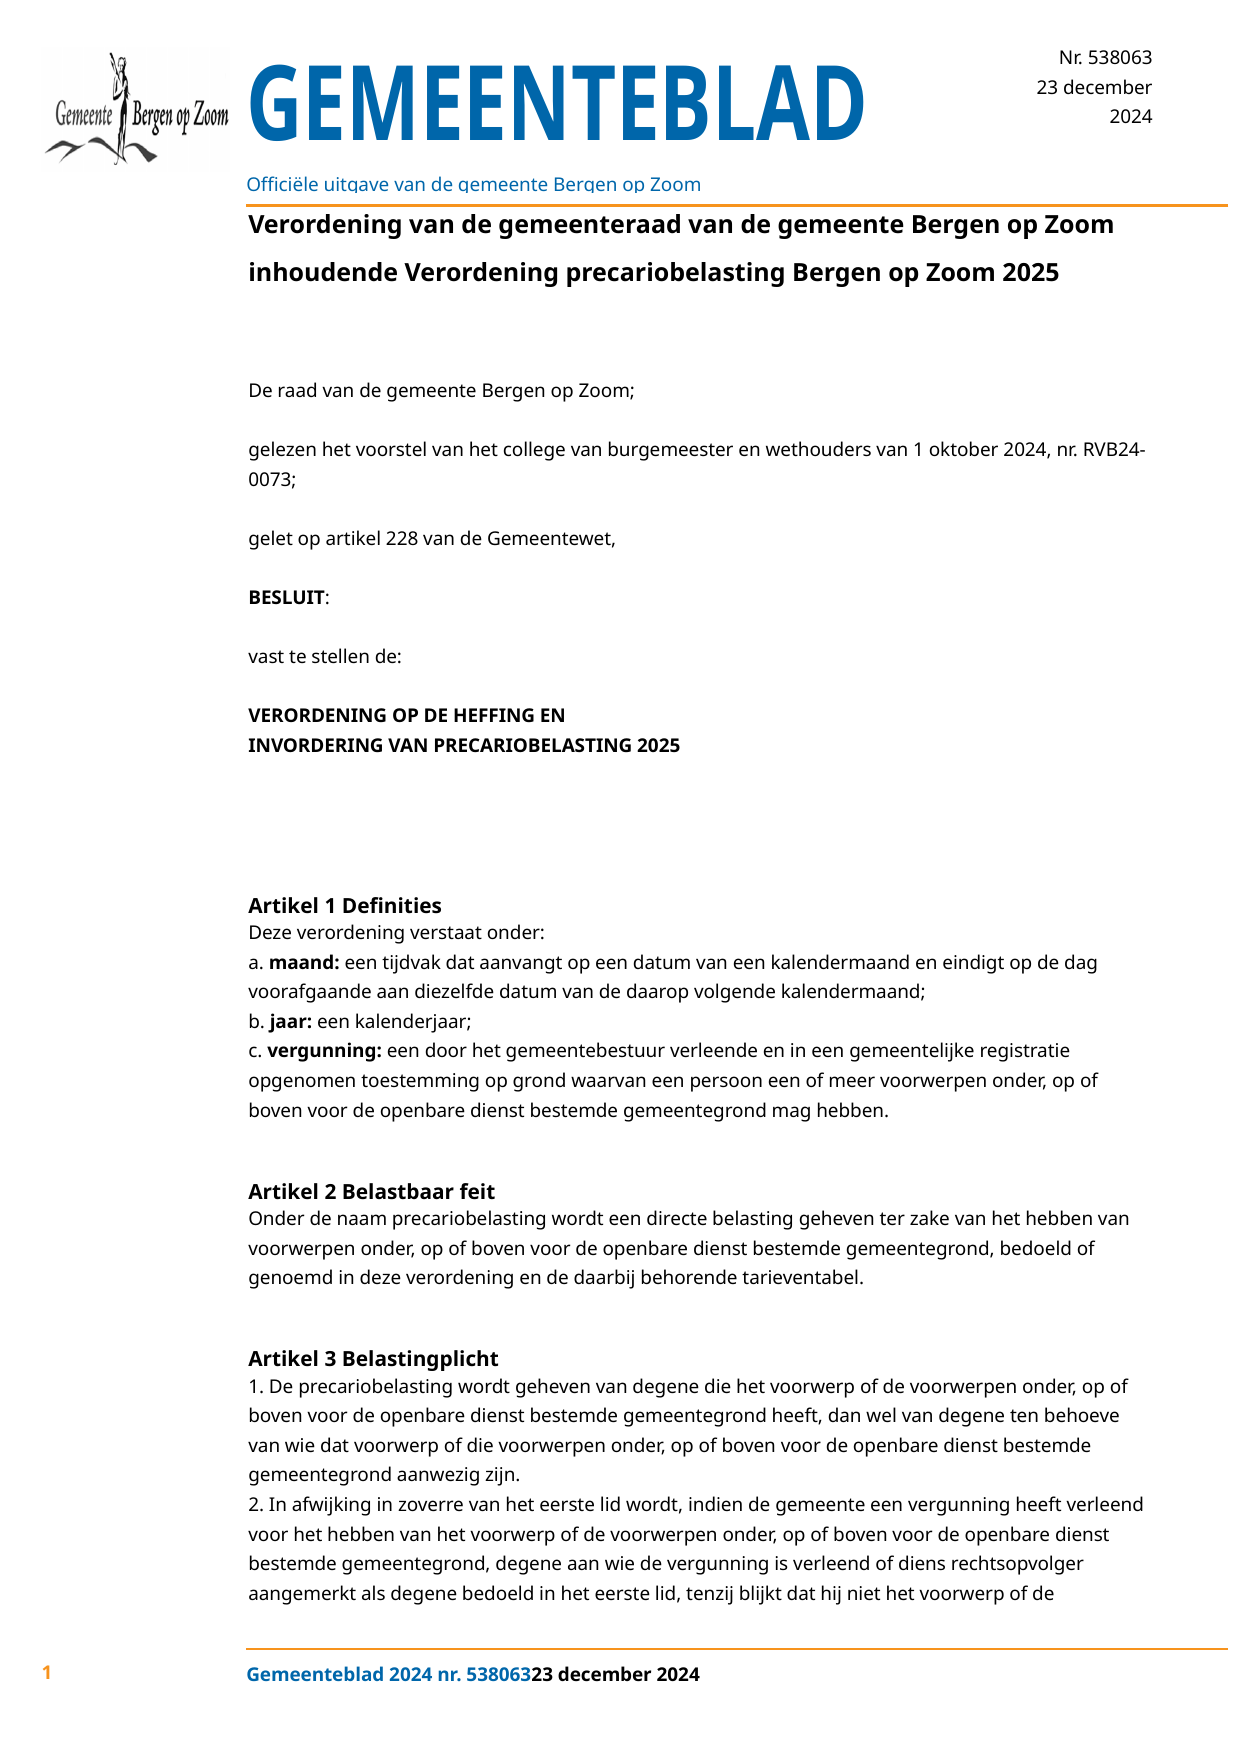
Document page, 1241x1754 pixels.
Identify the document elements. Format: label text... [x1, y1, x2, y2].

text b. jaar: een kalenderjaar; [248, 1008, 1152, 1034]
text Onder de naam precariobelasting wordt een directe belasting geheven ter zake van het hebben van voorwerpen onder, op of boven voor de openbare dienst bestemde gemeentegrond, bedoeld of genoemd in deze verordening en de daarbij behorende tarieventabel. [248, 1205, 1152, 1290]
text Artikel 1 Definities [248, 891, 1152, 919]
text 1. De precariobelasting wordt geheven van degene die het voorwerp of de voorwerpen onder, op of boven voor de openbare dienst bestemde gemeentegrond heeft, dan wel van degene ten behoeve van wie dat voorwerp of die voorwerpen onder, op of boven voor de openbare dienst bestemde gemeentegrond aanwezig zijn. [248, 1373, 1152, 1487]
text INVORDERING VAN PRECARIOBELASTING 2025 [248, 732, 1152, 758]
text c. vergunning: een door het gemeentebestuur verleende en in een gemeentelijke registratie opgenomen toestemming op grond waarvan een persoon een of meer voorwerpen onder, op of boven voor de openbare dienst bestemde gemeentegrond mag hebben. [248, 1038, 1152, 1123]
picture [41, 47, 231, 172]
text gelezen het voorstel van het college van burgemeester en wethouders van 1 oktober 2024, nr. RVB24-0073; [248, 436, 1152, 492]
text Artikel 2 Belastbaar feit [248, 1177, 1152, 1205]
text De raad van de gemeente Bergen op Zoom; [248, 377, 1152, 403]
text BESLUIT: [248, 584, 1152, 610]
text gelet op artikel 228 van de Gemeentewet, [248, 525, 1152, 551]
text a. maand: een tijdvak dat aanvangt op een datum van een kalendermaand en eindigt op de dag voorafgaande aan diezelfde datum van de daarop volgende kalendermaand; [248, 949, 1152, 1004]
text Deze verordening verstaat onder: [248, 919, 1152, 945]
text 2. In afwijking in zoverre van het eerste lid wordt, indien de gemeente een vergunning heeft verleend voor het hebben van het voorwerp of de voorwerpen onder, op of boven voor de openbare dienst bestemde gemeentegrond, degene aan wie de vergunning is verleend of diens rechtsopvolger aangemerkt als degene bedoeld in het eerste lid, tenzij blijkt dat hij niet het voorwerp of de [248, 1491, 1152, 1606]
text Verordening van de gemeenteraad van de gemeente Bergen op Zoom inhoudende Verordening precariobelasting Bergen op Zoom 2025 [248, 207, 1152, 288]
text Artikel 3 Belastingplicht [248, 1344, 1152, 1373]
text VERORDENING OP DE HEFFING EN [248, 702, 1152, 728]
text vast te stellen de: [248, 643, 1152, 669]
